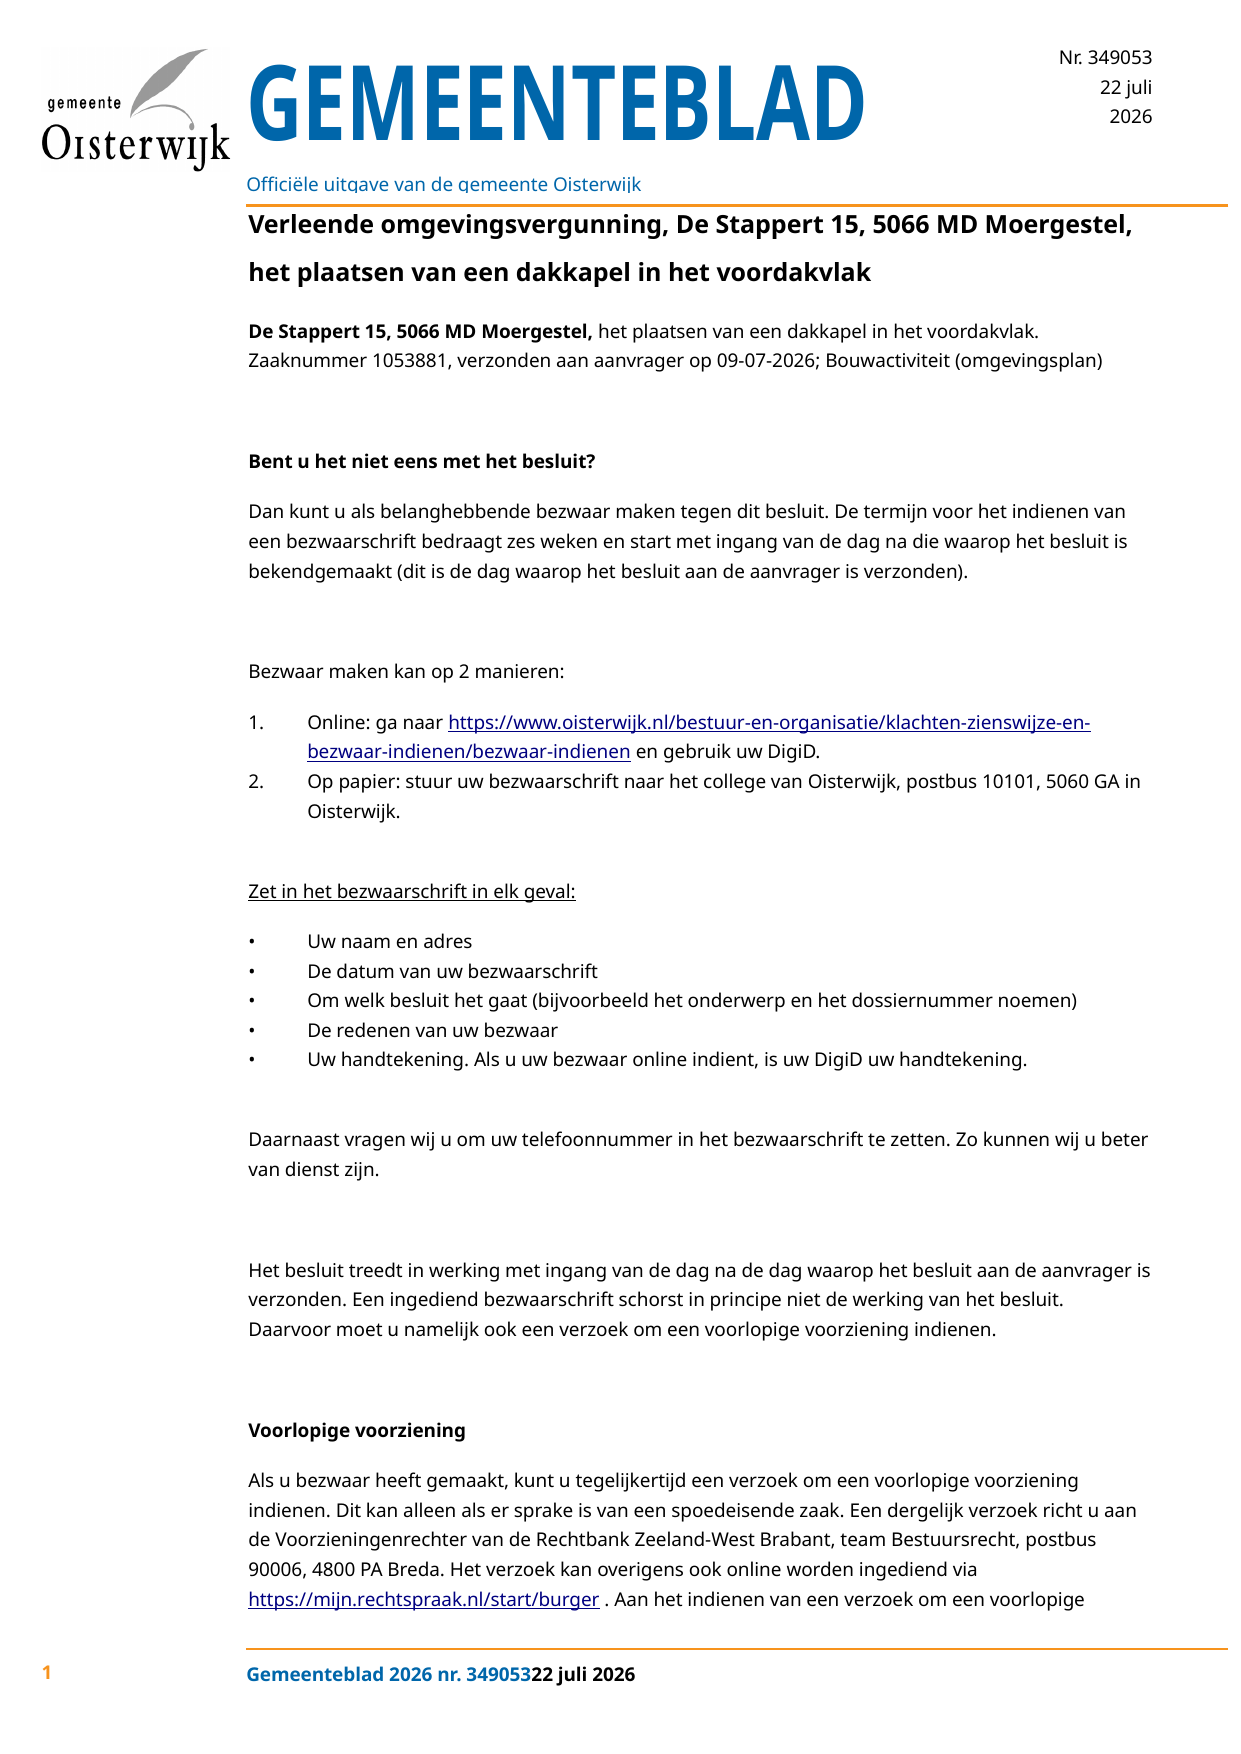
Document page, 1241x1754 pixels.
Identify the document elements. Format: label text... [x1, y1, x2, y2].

list Op papier: stuur uw bezwaarschrift naar het college van Oisterwijk, postbus 10101, 5060 GA in Oisterwijk. [248, 768, 1152, 824]
text Verleende omgevingsvergunning, De Stappert 15, 5066 MD Moergestel, het plaatsen van een dakkapel in het voordakvlak [248, 207, 1152, 288]
text Het besluit treedt in werking met ingang van de dag na de dag waarop het besluit aan de aanvrager is verzonden. Een ingediend bezwaarschrift schorst in principe niet de werking van het besluit. Daarvoor moet u namelijk ook een verzoek om een voorlopige voorziening indienen. [248, 1257, 1152, 1342]
list Om welk besluit het gaat (bijvoorbeeld het onderwerp en het dossiernummer noemen) [248, 987, 1152, 1013]
text Daarnaast vragen wij u om uw telefoonnummer in het bezwaarschrift te zetten. Zo kunnen wij u beter van dienst zijn. [248, 1127, 1152, 1182]
text Bent u het niet eens met het besluit? [248, 448, 1152, 474]
text Zet in het bezwaarschrift in elk geval: [248, 878, 1152, 904]
text Als u bezwaar heeft gemaakt, kunt u tegelijkertijd een verzoek om een voorlopige voorziening indienen. Dit kan alleen als er sprake is van een spoedeisende zaak. Een dergelijk verzoek richt u aan de Voorzieningenrechter van de Rechtbank Zeeland-West Brabant, team Bestuursrecht, postbus 90006, 4800 PA Breda. Het verzoek kan overigens ook online worden ingediend via https://mijn.rechtspraak.nl/start/burger . Aan het indienen van een verzoek om een voorlopige [248, 1467, 1152, 1612]
list De datum van uw bezwaarschrift [248, 958, 1152, 984]
picture [41, 47, 231, 172]
list De redenen van uw bezwaar [248, 1017, 1152, 1043]
text Bezwaar maken kan op 2 manieren: [248, 659, 1152, 684]
text Dan kunt u als belanghebbende bezwaar maken tegen dit besluit. De termijn voor het indienen van een bezwaarschrift bedraagt zes weken en start met ingang van de dag na die waarop het besluit is bekendgemaakt (dit is de dag waarop het besluit aan de aanvrager is verzonden). [248, 499, 1152, 584]
list Online: ga naar https://www.oisterwijk.nl/bestuur-en-organisatie/klachten-zienswijze-en-bezwaar-indienen/bezwaar-indienen en gebruik uw DigiD. [248, 709, 1152, 764]
text Voorlopige voorziening [248, 1417, 1152, 1443]
text De Stappert 15, 5066 MD Moergestel, het plaatsen van een dakkapel in het voordakvlak. Zaaknummer 1053881, verzonden aan aanvrager op 09-07-2026; Bouwactiviteit (omgevingsplan) [248, 318, 1152, 373]
list Uw handtekening. Als u uw bezwaar online indient, is uw DigiD uw handtekening. [248, 1047, 1152, 1072]
list Uw naam en adres [248, 928, 1152, 954]
